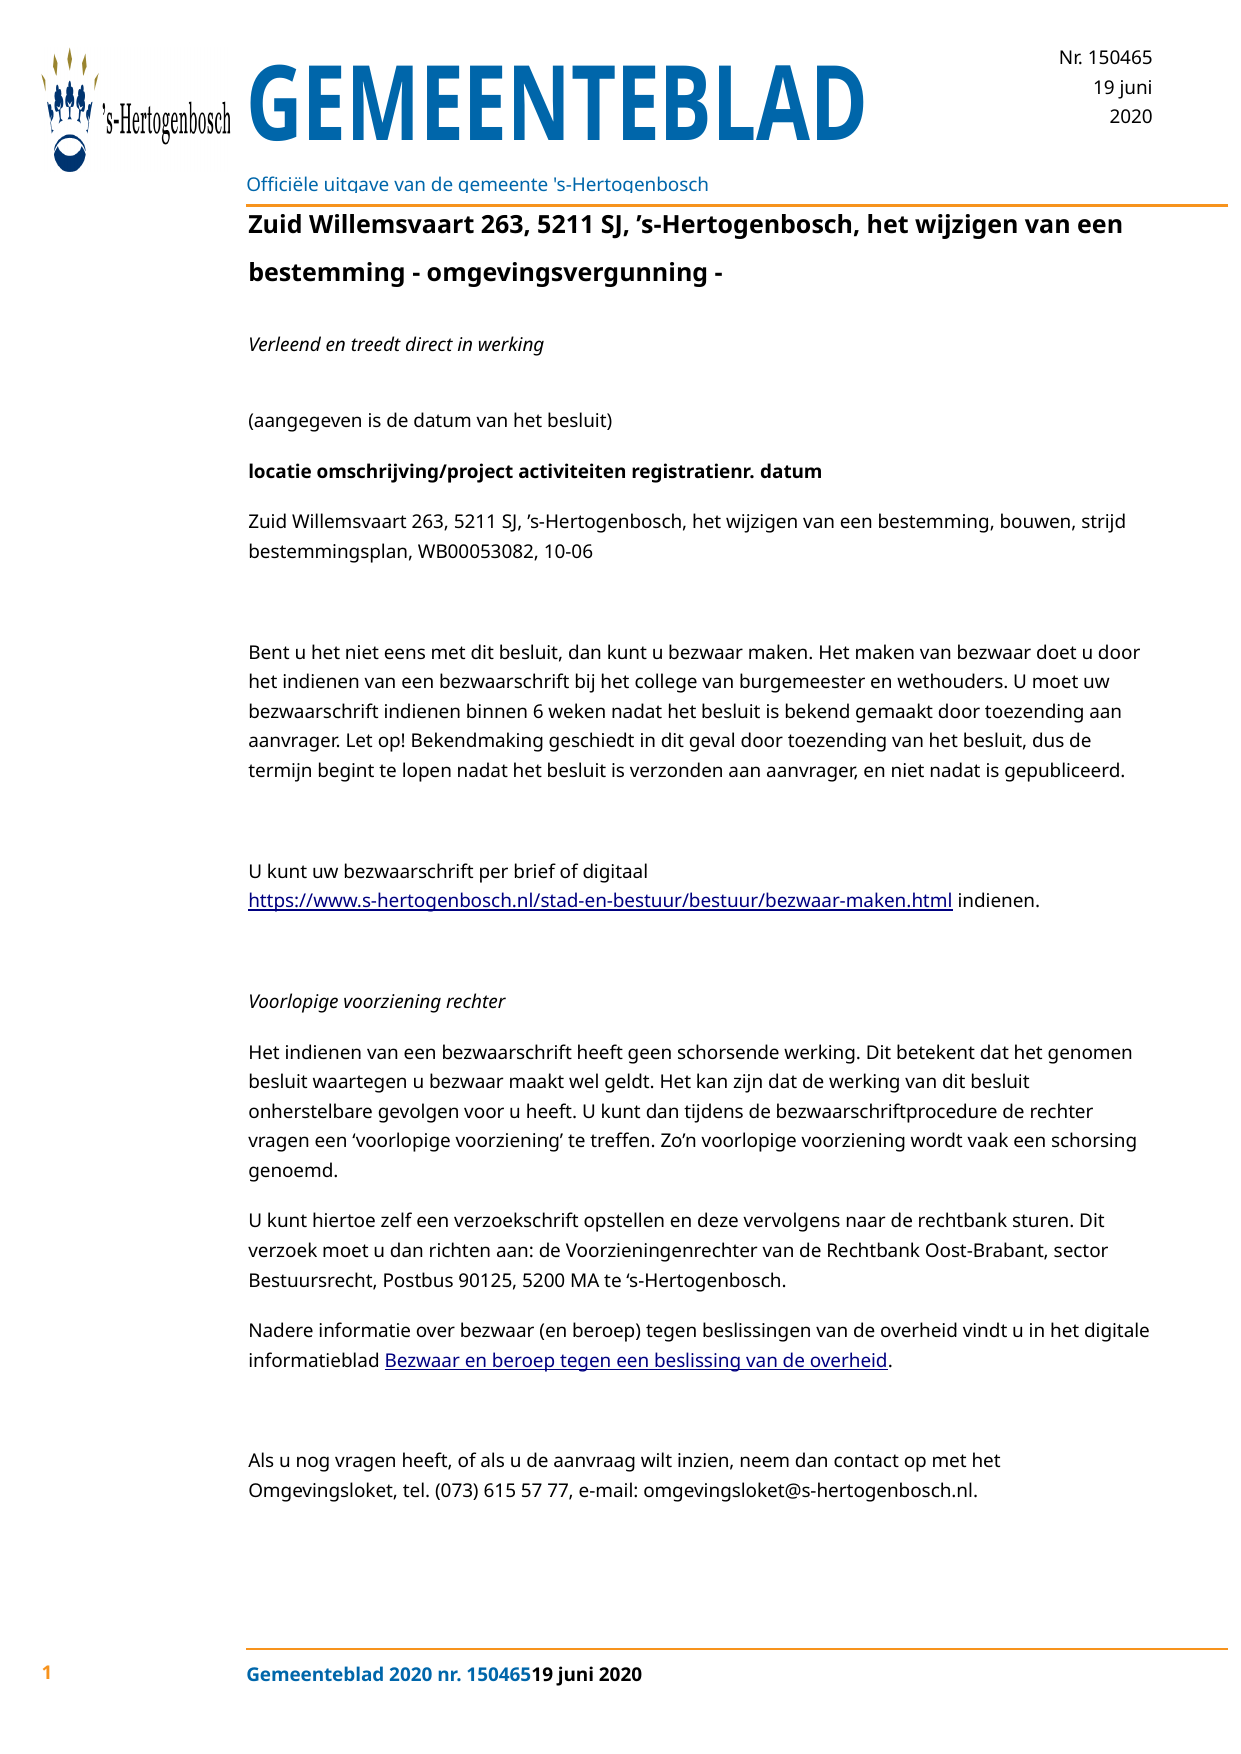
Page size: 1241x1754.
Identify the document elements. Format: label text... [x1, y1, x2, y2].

text Bent u het niet eens met dit besluit, dan kunt u bezwaar maken. Het maken van bezwaar doet u door het indienen van een bezwaarschrift bij het college van burgemeester en wethouders. U moet uw bezwaarschrift indienen binnen 6 weken nadat het besluit is bekend gemaakt door toezending aan aanvrager. Let op! Bekendmaking geschiedt in dit geval door toezending van het besluit, dus de termijn begint te lopen nadat het besluit is verzonden aan aanvrager, en niet nadat is gepubliceerd. [248, 639, 1152, 783]
text Verleend en treedt direct in werking [248, 331, 1152, 357]
text Zuid Willemsvaart 263, 5211 SJ, ’s-Hertogenbosch, het wijzigen van een bestemming, bouwen, strijd bestemmingsplan, WB00053082, 10-06 [248, 508, 1152, 564]
text (aangegeven is de datum van het besluit) [248, 408, 1152, 433]
text Als u nog vragen heeft, of als u de aanvraag wilt inzien, neem dan contact op met het Omgevingsloket, tel. (073) 615 57 77, e-mail: omgevingsloket@s-hertogenbosch.nl. [248, 1448, 1152, 1503]
text Het indienen van een bezwaarschrift heeft geen schorsende werking. Dit betekent dat het genomen besluit waartegen u bezwaar maakt wel geldt. Het kan zijn dat de werking van dit besluit onherstelbare gevolgen voor u heeft. U kunt dan tijdens de bezwaarschriftprocedure de rechter vragen een ‘voorlopige voorziening’ te treffen. Zo’n voorlopige voorziening wordt vaak een schorsing genoemd. [248, 1039, 1152, 1183]
text Nadere informatie over bezwaar (en beroep) tegen beslissingen van de overheid vindt u in het digitale informatieblad Bezwaar en beroep tegen een beslissing van de overheid. [248, 1317, 1152, 1372]
picture [41, 47, 231, 172]
text U kunt hiertoe zelf een verzoekschrift opstellen en deze vervolgens naar de rechtbank sturen. Dit verzoek moet u dan richten aan: de Voorzieningenrechter van de Rechtbank Oost-Brabant, sector Bestuursrecht, Postbus 90125, 5200 MA te ‘s-Hertogenbosch. [248, 1208, 1152, 1292]
text Voorlopige voorziening rechter [248, 988, 1152, 1014]
text Zuid Willemsvaart 263, 5211 SJ, ’s-Hertogenbosch, het wijzigen van een bestemming - omgevingsvergunning - [248, 207, 1152, 288]
text U kunt uw bezwaarschrift per brief of digitaal https://www.s-hertogenbosch.nl/stad-en-bestuur/bestuur/bezwaar-maken.html indienen. [248, 858, 1152, 913]
text locatie omschrijving/project activiteiten registratienr. datum [248, 458, 1152, 484]
